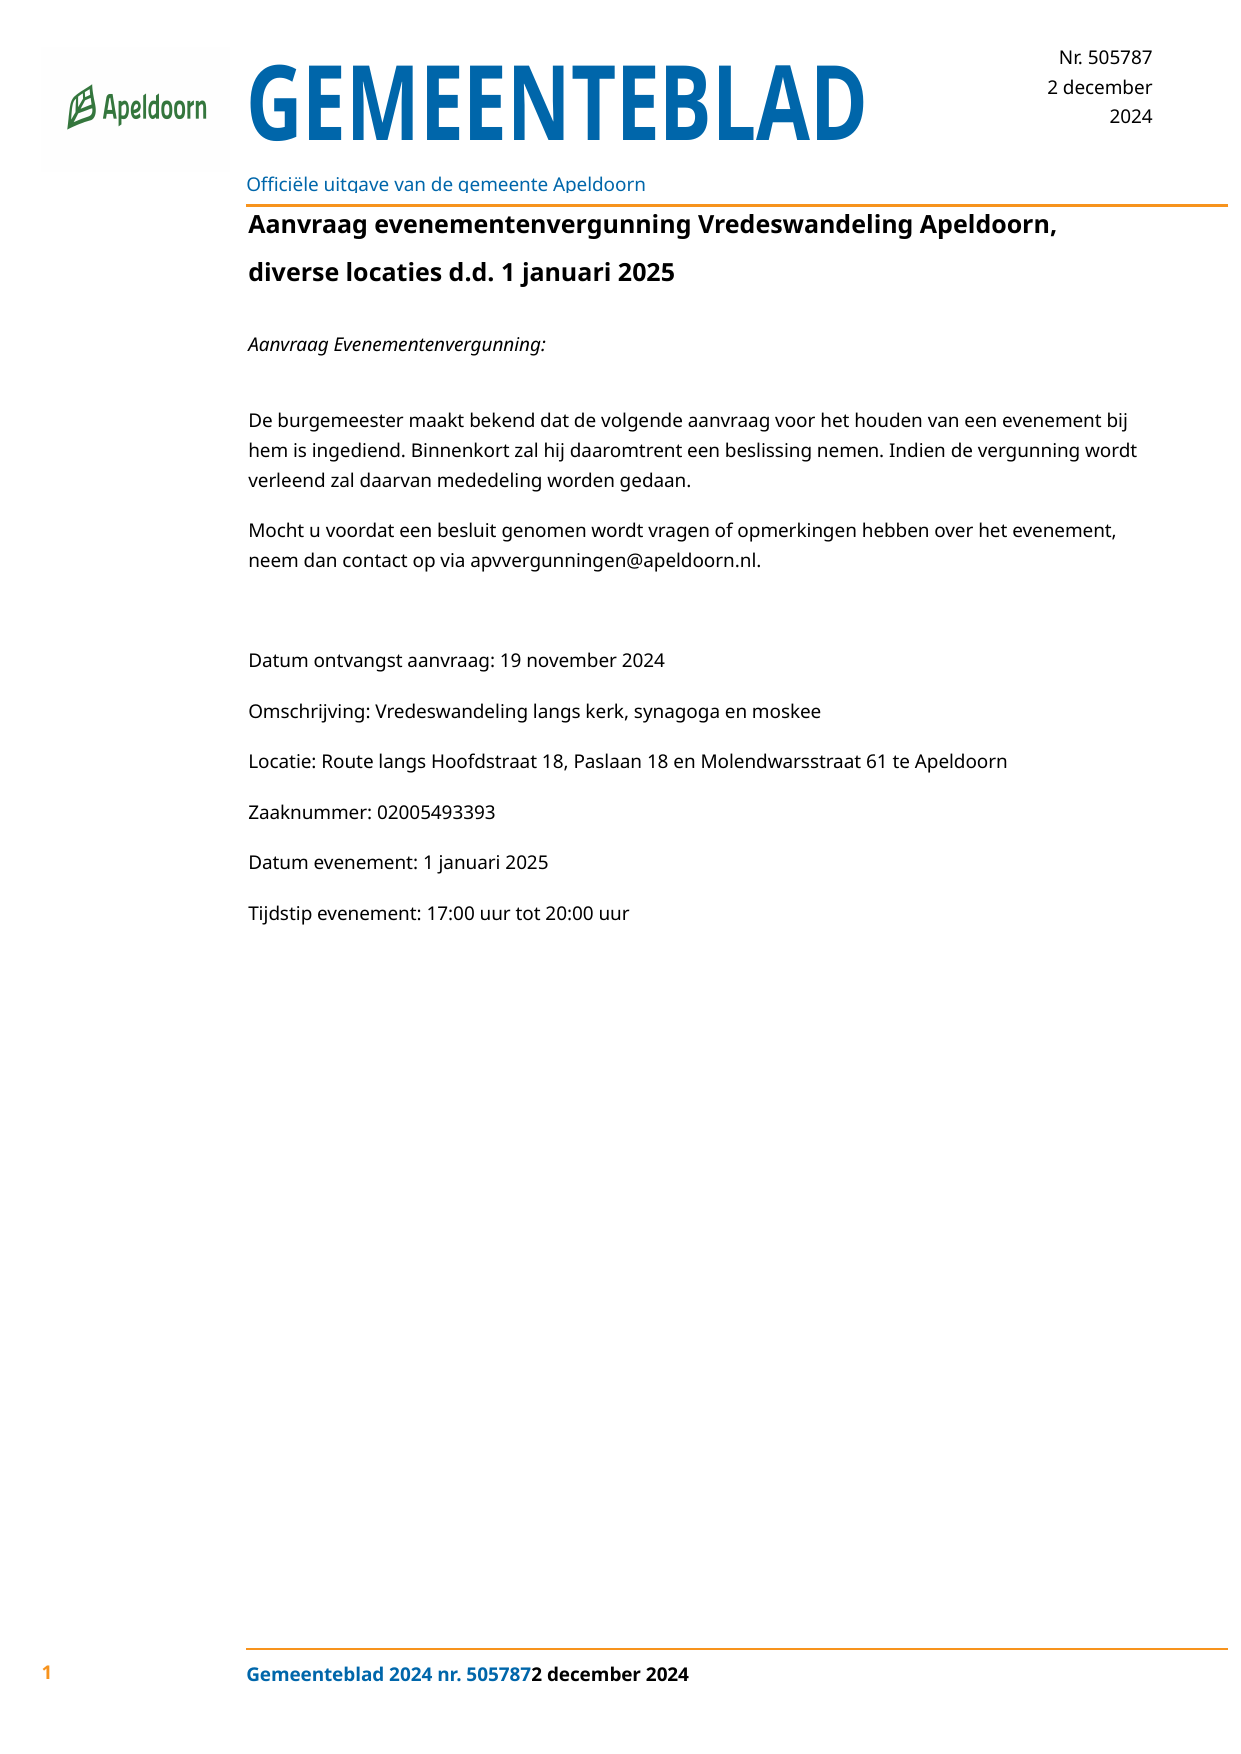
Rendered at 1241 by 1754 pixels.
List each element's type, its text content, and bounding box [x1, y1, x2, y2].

text Mocht u voordat een besluit genomen wordt vragen of opmerkingen hebben over het evenement, neem dan contact op via apvvergunningen@apeldoorn.nl. [248, 517, 1152, 572]
picture [41, 47, 231, 172]
text Datum evenement: 1 januari 2025 [248, 849, 1152, 875]
text Locatie: Route langs Hoofdstraat 18, Paslaan 18 en Molendwarsstraat 61 te Apeldoorn [248, 748, 1152, 774]
text Omschrijving: Vredeswandeling langs kerk, synagoga en moskee [248, 698, 1152, 724]
text De burgemeester maakt bekend dat de volgende aanvraag voor het houden van een evenement bij hem is ingediend. Binnenkort zal hij daaromtrent een beslissing nemen. Indien de vergunning wordt verleend zal daarvan mededeling worden gedaan. [248, 408, 1152, 492]
text Tijdstip evenement: 17:00 uur tot 20:00 uur [248, 900, 1152, 925]
text Aanvraag Evenementenvergunning: [248, 331, 1152, 357]
text Aanvraag evenementenvergunning Vredeswandeling Apeldoorn, diverse locaties d.d. 1 januari 2025 [248, 207, 1152, 288]
text Zaaknummer: 02005493393 [248, 799, 1152, 824]
text Datum ontvangst aanvraag: 19 november 2024 [248, 648, 1152, 673]
